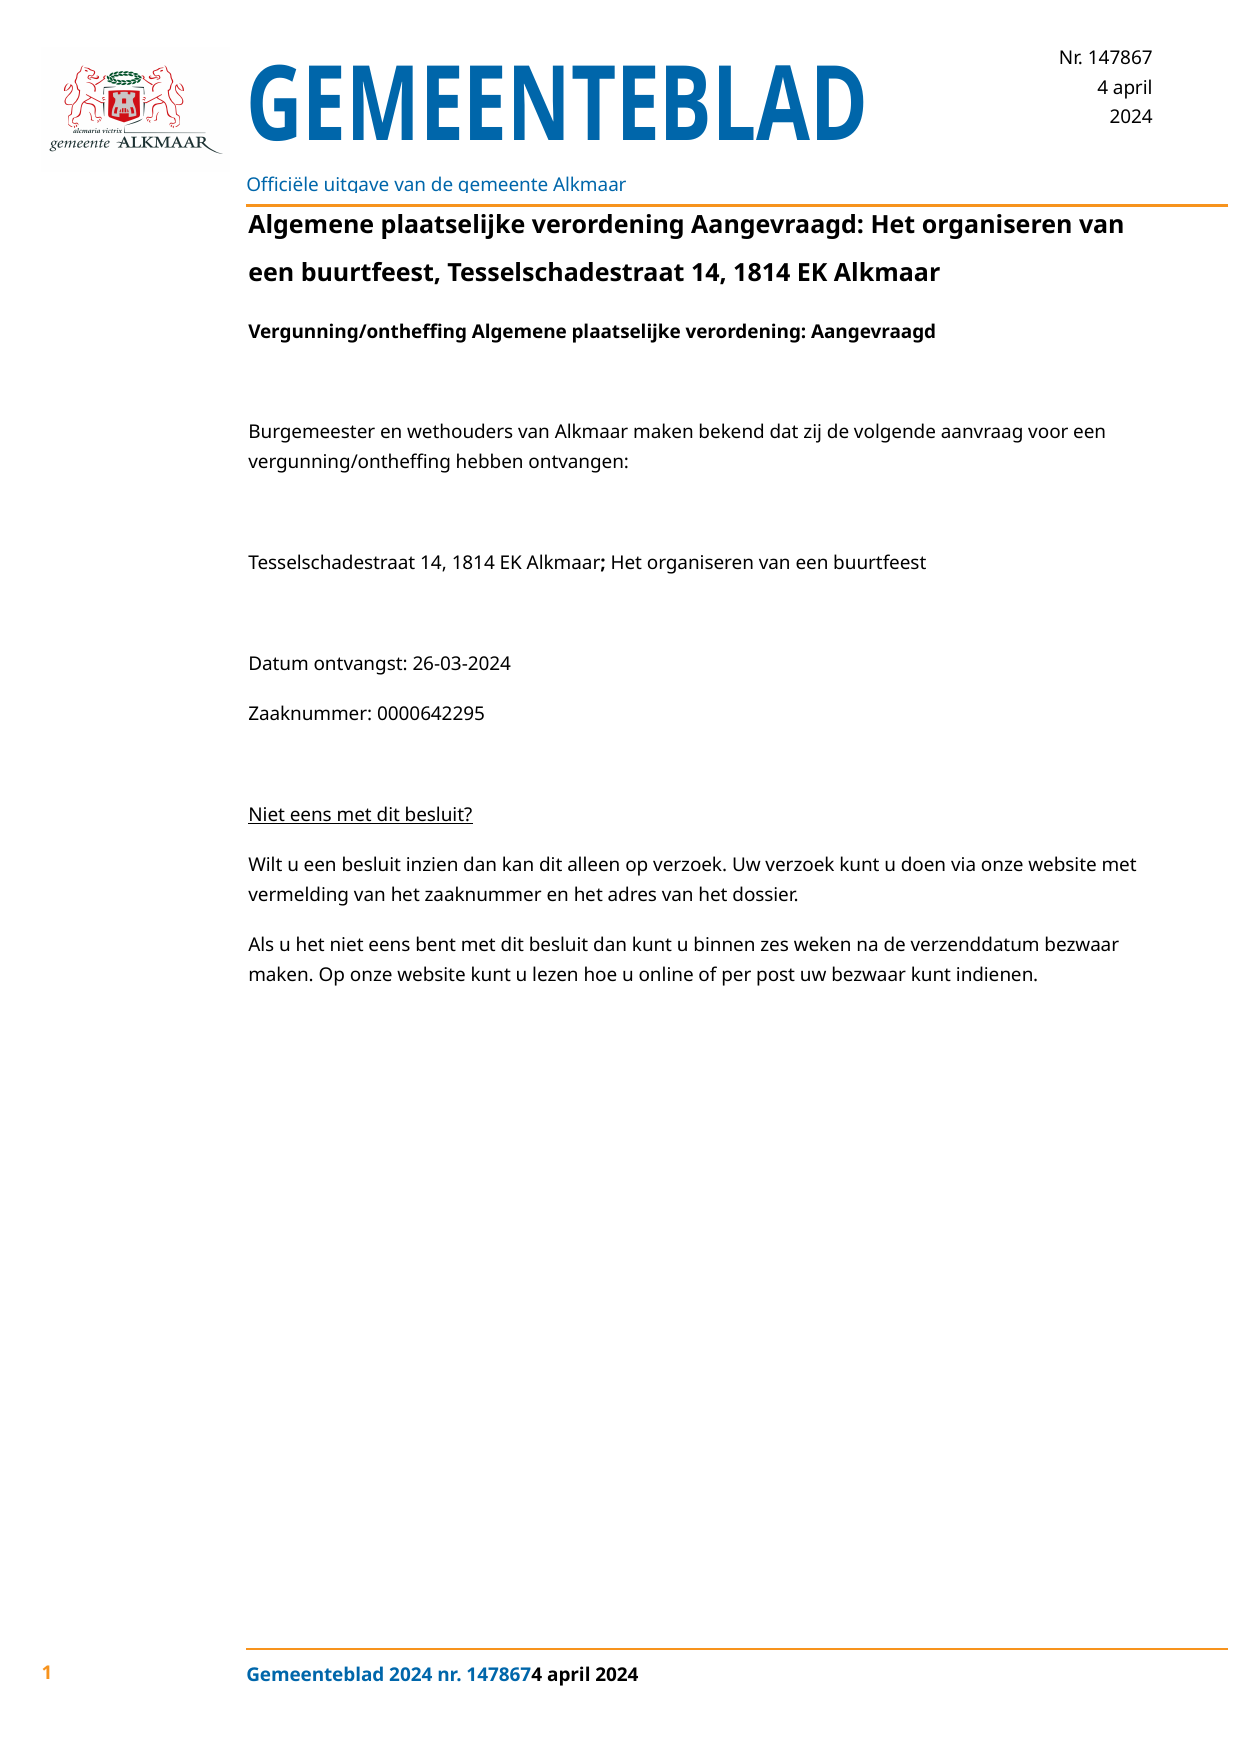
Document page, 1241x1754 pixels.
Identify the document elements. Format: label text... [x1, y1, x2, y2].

text Wilt u een besluit inzien dan kan dit alleen op verzoek. Uw verzoek kunt u doen via onze website met vermelding van het zaaknummer en het adres van het dossier. [248, 852, 1152, 907]
text Algemene plaatselijke verordening Aangevraagd: Het organiseren van een buurtfeest, Tesselschadestraat 14, 1814 EK Alkmaar [248, 207, 1152, 288]
picture [41, 47, 231, 172]
text Niet eens met dit besluit? [248, 801, 1152, 827]
text Vergunning/ontheffing Algemene plaatselijke verordening: Aangevraagd [248, 318, 1152, 344]
text Tesselschadestraat 14, 1814 EK Alkmaar; Het organiseren van een buurtfeest [248, 549, 1152, 575]
text Datum ontvangst: 26-03-2024 [248, 650, 1152, 676]
text Burgemeester en wethouders van Alkmaar maken bekend dat zij de volgende aanvraag voor een vergunning/ontheffing hebben ontvangen: [248, 419, 1152, 474]
text Zaaknummer: 0000642295 [248, 700, 1152, 726]
text Als u het niet eens bent met dit besluit dan kunt u binnen zes weken na de verzenddatum bezwaar maken. Op onze website kunt u lezen hoe u online of per post uw bezwaar kunt indienen. [248, 932, 1152, 987]
